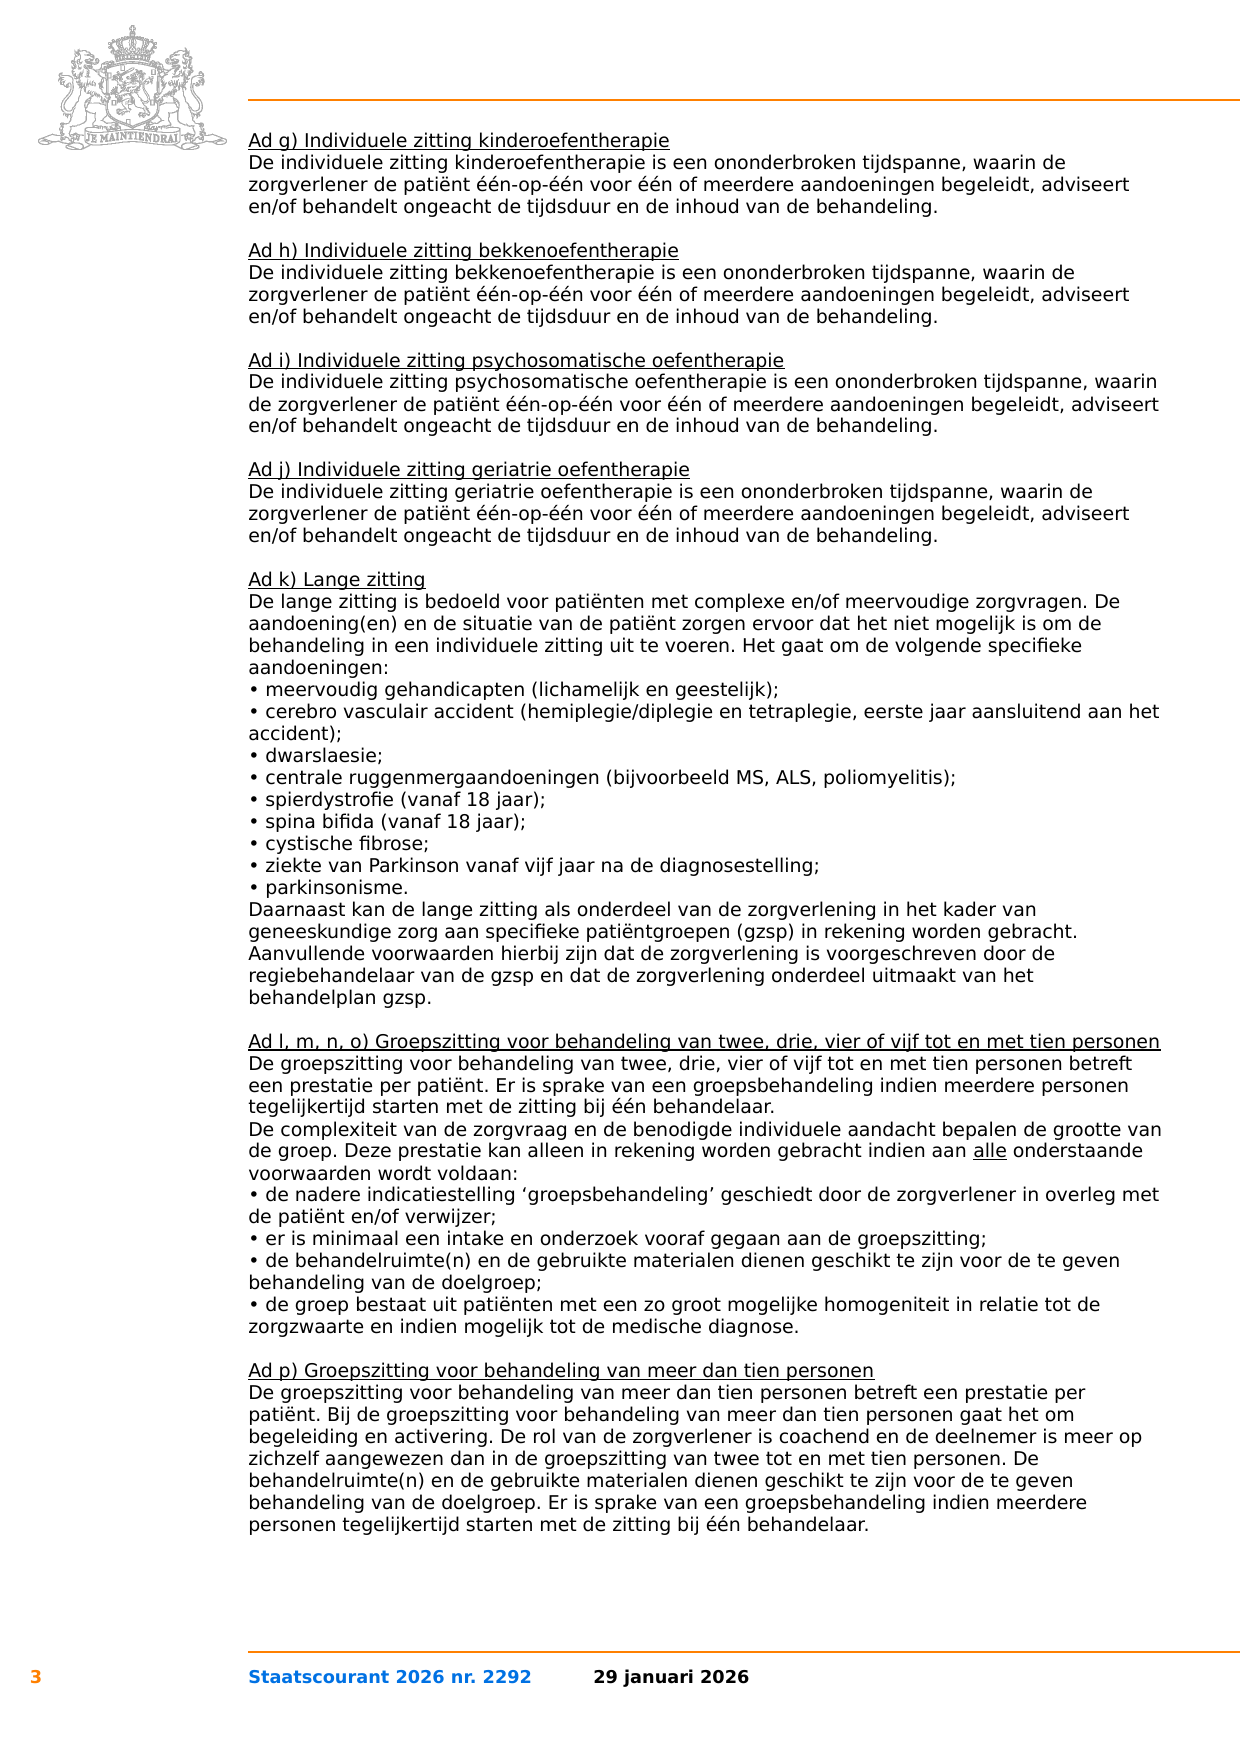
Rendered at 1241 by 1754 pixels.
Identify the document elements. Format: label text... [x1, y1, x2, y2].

text De groepszitting voor behandeling van meer dan tien personen betreft een prestatie per patiënt. Bij de groepszitting voor behandeling van meer dan tien personen gaat het om begeleiding en activering. De rol van de zorgverlener is coachend en de deelnemer is meer op zichzelf aangewezen dan in de groepszitting van twee tot en met tien personen. De behandelruimte(n) en de gebruikte materialen dienen geschikt te zijn voor de te geven behandeling van de doelgroep. Er is sprake van een groepsbehandeling indien meerdere personen tegelijkertijd starten met de zitting bij één behandelaar. [248, 1382, 1163, 1536]
text • de behandelruimte(n) en de gebruikte materialen dienen geschikt te zijn voor de te geven behandeling van de doelgroep; [248, 1250, 1163, 1294]
text De complexiteit van de zorgvraag en de benodigde individuele aandacht bepalen de grootte van de groep. Deze prestatie kan alleen in rekening worden gebracht indien aan alle onderstaande voorwaarden wordt voldaan: [248, 1118, 1163, 1184]
text • ziekte van Parkinson vanaf vijf jaar na de diagnosestelling; [248, 855, 1163, 877]
subtitle Ad k) Lange zitting [248, 569, 1163, 591]
text • spierdystrofie (vanaf 18 jaar); [248, 789, 1163, 811]
text • cystische fibrose; [248, 833, 1163, 855]
text • meervoudig gehandicapten (lichamelijk en geestelijk); [248, 679, 1163, 701]
text De individuele zitting kinderoefentherapie is een ononderbroken tijdspanne, waarin de zorgverlener de patiënt één-op-één voor één of meerdere aandoeningen begeleidt, adviseert en/of behandelt ongeacht de tijdsduur en de inhoud van de behandeling. [248, 152, 1163, 218]
text • de groep bestaat uit patiënten met een zo groot mogelijke homogeniteit in relatie tot de zorgzwaarte en indien mogelijk tot de medische diagnose. [248, 1294, 1163, 1338]
subtitle Ad p) Groepszitting voor behandeling van meer dan tien personen [248, 1360, 1163, 1382]
subtitle Ad l, m, n, o) Groepszitting voor behandeling van twee, drie, vier of vijf tot en met tien personen [248, 1031, 1163, 1052]
text • er is minimaal een intake en onderzoek vooraf gegaan aan de groepszitting; [248, 1228, 1163, 1250]
text • centrale ruggenmergaandoeningen (bijvoorbeeld MS, ALS, poliomyelitis); [248, 767, 1163, 789]
subtitle Ad g) Individuele zitting kinderoefentherapie [248, 130, 1163, 152]
picture [38, 25, 227, 150]
text De individuele zitting geriatrie oefentherapie is een ononderbroken tijdspanne, waarin de zorgverlener de patiënt één-op-één voor één of meerdere aandoeningen begeleidt, adviseert en/of behandelt ongeacht de tijdsduur en de inhoud van de behandeling. [248, 481, 1163, 547]
text De individuele zitting psychosomatische oefentherapie is een ononderbroken tijdspanne, waarin de zorgverlener de patiënt één-op-één voor één of meerdere aandoeningen begeleidt, adviseert en/of behandelt ongeacht de tijdsduur en de inhoud van de behandeling. [248, 371, 1163, 437]
text De lange zitting is bedoeld voor patiënten met complexe en/of meervoudige zorgvragen. De aandoening(en) en de situatie van de patiënt zorgen ervoor dat het niet mogelijk is om de behandeling in een individuele zitting uit te voeren. Het gaat om de volgende specifieke aandoeningen: [248, 591, 1163, 679]
subtitle Ad h) Individuele zitting bekkenoefentherapie [248, 240, 1163, 262]
subtitle Ad i) Individuele zitting psychosomatische oefentherapie [248, 349, 1163, 371]
text • parkinsonisme. [248, 877, 1163, 899]
text • dwarslaesie; [248, 745, 1163, 767]
text • de nadere indicatiestelling ‘groepsbehandeling’ geschiedt door de zorgverlener in overleg met de patiënt en/of verwijzer; [248, 1184, 1163, 1228]
text De groepszitting voor behandeling van twee, drie, vier of vijf tot en met tien personen betreft een prestatie per patiënt. Er is sprake van een groepsbehandeling indien meerdere personen tegelijkertijd starten met de zitting bij één behandelaar. [248, 1052, 1163, 1118]
text • spina bifida (vanaf 18 jaar); [248, 811, 1163, 833]
text Daarnaast kan de lange zitting als onderdeel van de zorgverlening in het kader van geneeskundige zorg aan specifieke patiëntgroepen (gzsp) in rekening worden gebracht. Aanvullende voorwaarden hierbij zijn dat de zorgverlening is voorgeschreven door de regiebehandelaar van de gzsp en dat de zorgverlening onderdeel uitmaakt van het behandelplan gzsp. [248, 899, 1163, 1009]
text • cerebro vasculair accident (hemiplegie/diplegie en tetraplegie, eerste jaar aansluitend aan het accident); [248, 701, 1163, 745]
text De individuele zitting bekkenoefentherapie is een ononderbroken tijdspanne, waarin de zorgverlener de patiënt één-op-één voor één of meerdere aandoeningen begeleidt, adviseert en/of behandelt ongeacht de tijdsduur en de inhoud van de behandeling. [248, 262, 1163, 328]
subtitle Ad j) Individuele zitting geriatrie oefentherapie [248, 459, 1163, 481]
